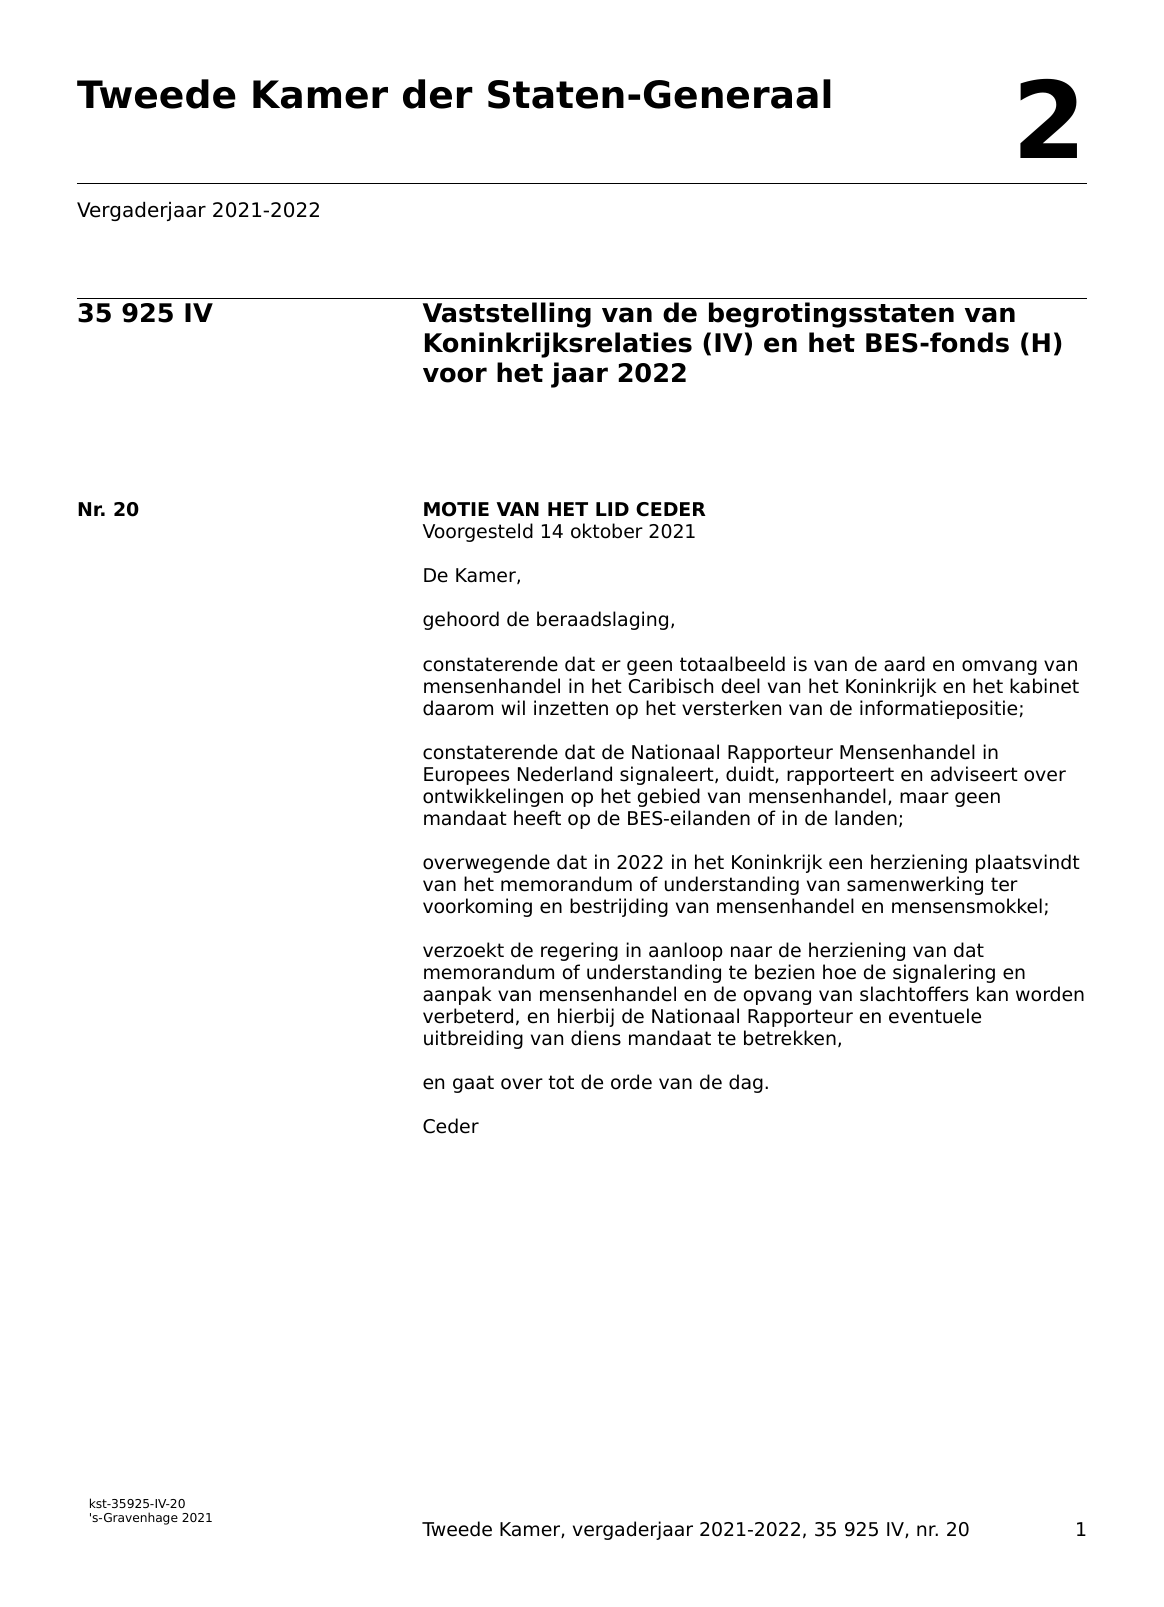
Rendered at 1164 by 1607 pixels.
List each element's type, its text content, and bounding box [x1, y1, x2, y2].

text en gaat over tot de orde van de dag. [422, 1072, 1087, 1094]
text kst-35925-IV-20 [88, 1497, 323, 1511]
text verzoekt de regering in aanloop naar de herziening van dat memorandum of understanding te bezien hoe de signalering en aanpak van mensenhandel en de opvang van slachtoffers kan worden verbeterd, en hierbij de Nationaal Rapporteur en eventuele uitbreiding van diens mandaat te betrekken, [422, 940, 1087, 1050]
table_header 2 [886, 59, 1087, 183]
text Voorgesteld 14 oktober 2021 [422, 521, 1087, 543]
text De Kamer, [422, 565, 1087, 587]
subtitle 35 925 IV Vaststelling van de begrotingsstaten van Koninkrijksrelaties (IV) en het BES-fonds (H) voor het jaar 2022 [77, 299, 1087, 388]
text constaterende dat er geen totaalbeeld is van de aard en omvang van mensenhandel in het Caribisch deel van het Koninkrijk en het kabinet daarom wil inzetten op het versterken van de informatiepositie; [422, 653, 1087, 719]
text overwegende dat in 2022 in het Koninkrijk een herziening plaatsvindt van het memorandum of understanding van samenwerking ter voorkoming en bestrijding van mensenhandel en mensensmokkel; [422, 852, 1087, 918]
text 's-Gravenhage 2021 [88, 1511, 323, 1525]
table_header Tweede Kamer der Staten-Generaal [77, 59, 886, 183]
subtitle Nr. 20 MOTIE VAN HET LID CEDER [77, 499, 1087, 521]
text constaterende dat de Nationaal Rapporteur Mensenhandel in Europees Nederland signaleert, duidt, rapporteert en adviseert over ontwikkelingen op het gebied van mensenhandel, maar geen mandaat heeft op de BES-eilanden of in de landen; [422, 742, 1087, 829]
text gehoord de beraadslaging, [422, 609, 1087, 631]
text Ceder [422, 1116, 1087, 1138]
table_cell Vergaderjaar 2021-2022 [77, 184, 1087, 298]
